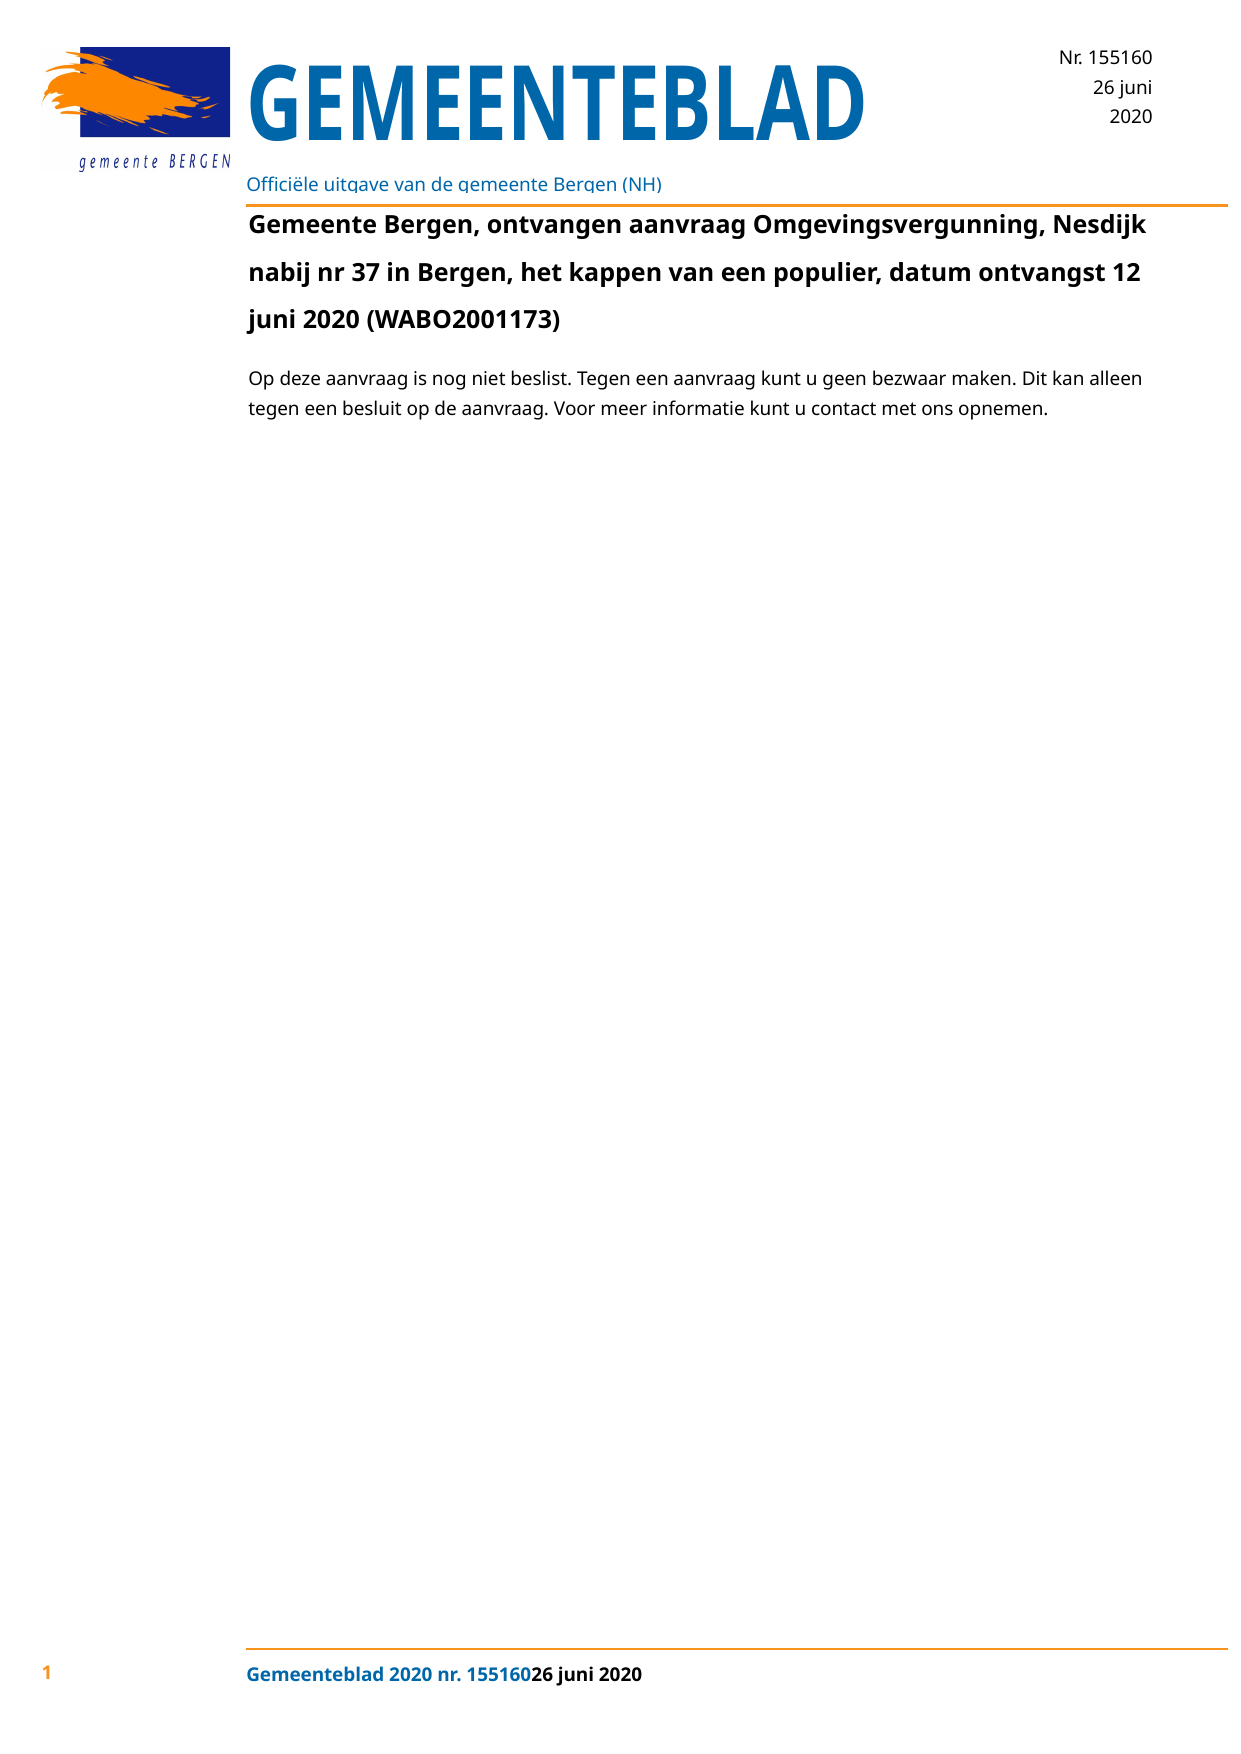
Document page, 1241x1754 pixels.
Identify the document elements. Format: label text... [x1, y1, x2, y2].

text Op deze aanvraag is nog niet beslist. Tegen een aanvraag kunt u geen bezwaar maken. Dit kan alleen tegen een besluit op de aanvraag. Voor meer informatie kunt u contact met ons opnemen. [248, 366, 1152, 421]
picture [41, 47, 231, 172]
text Gemeente Bergen, ontvangen aanvraag Omgevingsvergunning, Nesdijk nabij nr 37 in Bergen, het kappen van een populier, datum ontvangst 12 juni 2020 (WABO2001173) [248, 207, 1152, 336]
